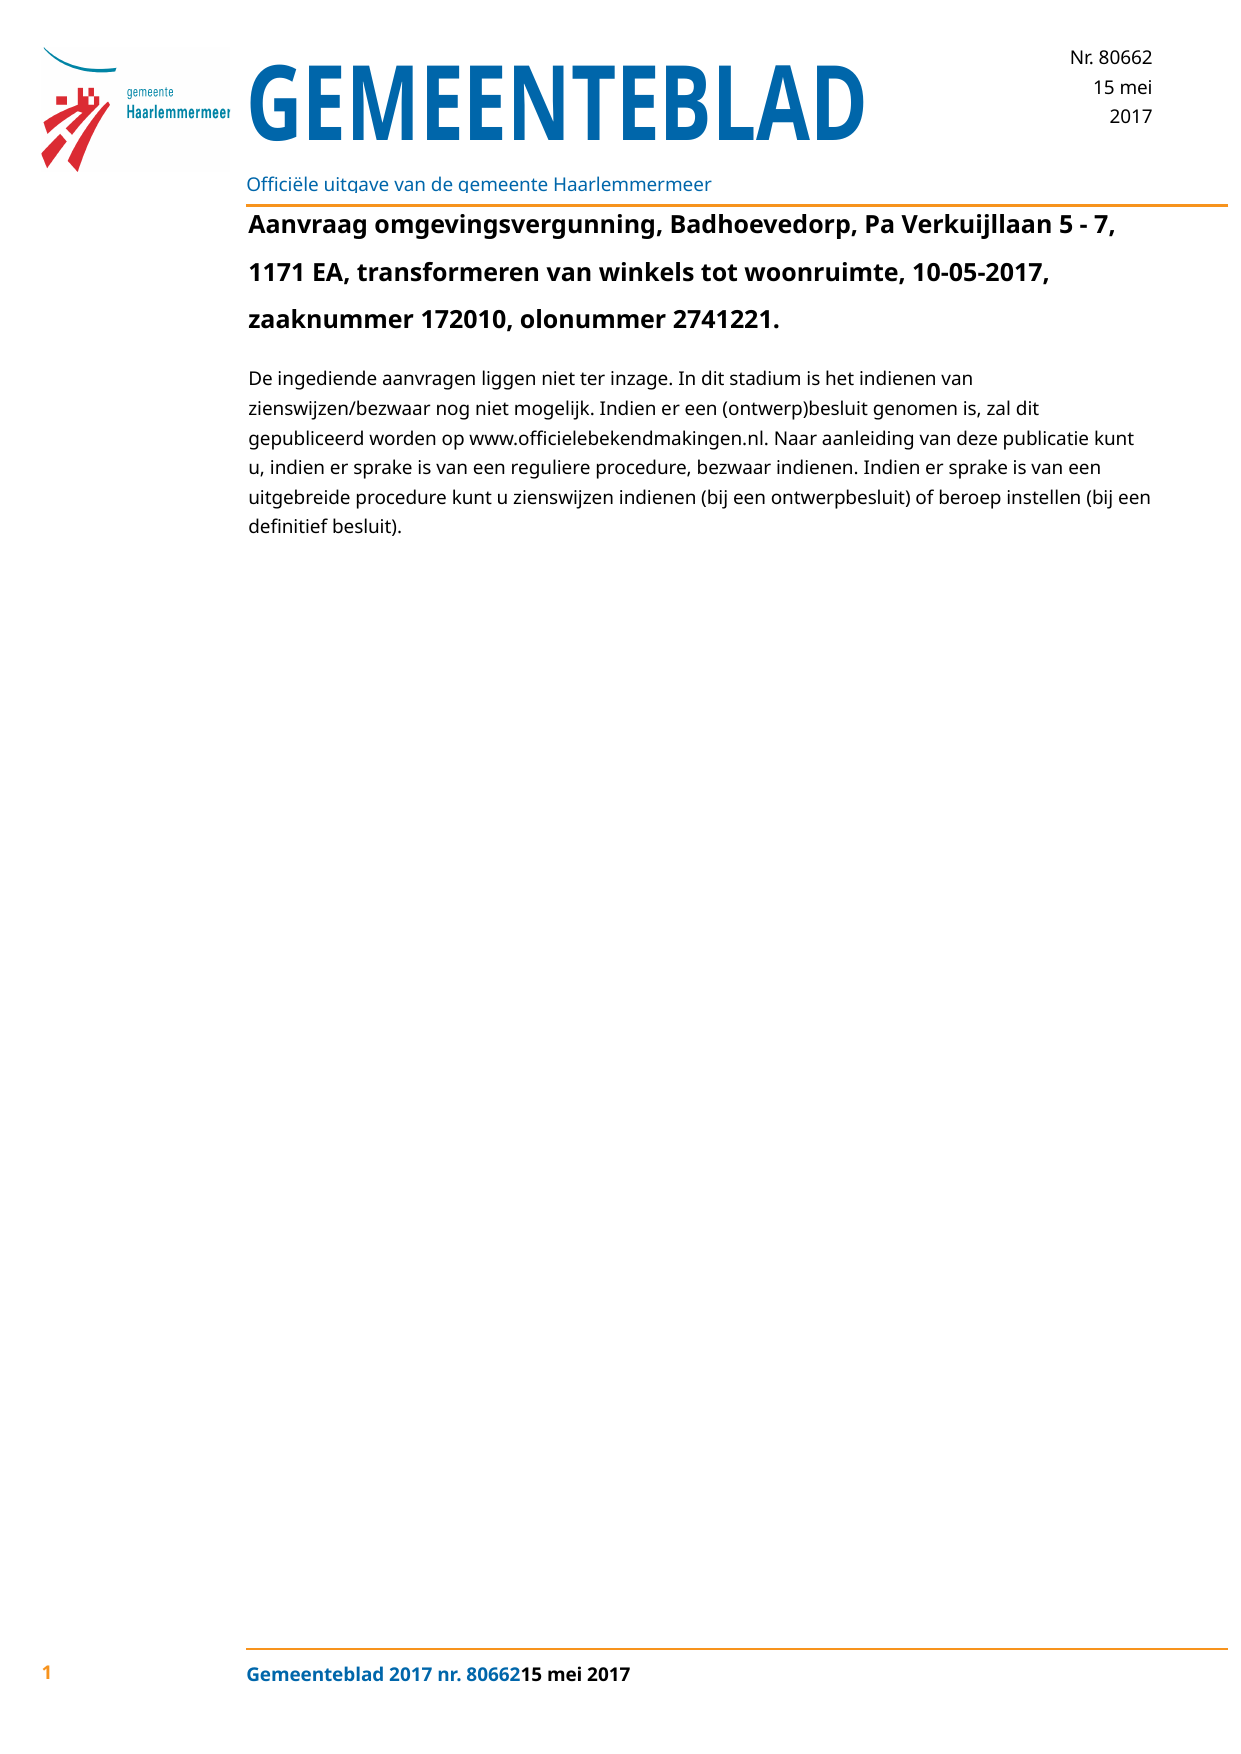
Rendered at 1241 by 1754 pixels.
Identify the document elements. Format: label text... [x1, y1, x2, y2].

text De ingediende aanvragen liggen niet ter inzage. In dit stadium is het indienen van zienswijzen/bezwaar nog niet mogelijk. Indien er een (ontwerp)besluit genomen is, zal dit gepubliceerd worden op www.officielebekendmakingen.nl. Naar aanleiding van deze publicatie kunt u, indien er sprake is van een reguliere procedure, bezwaar indienen. Indien er sprake is van een uitgebreide procedure kunt u zienswijzen indienen (bij een ontwerpbesluit) of beroep instellen (bij een definitief besluit). [248, 366, 1152, 539]
picture [41, 47, 231, 172]
text Aanvraag omgevingsvergunning, Badhoevedorp, Pa Verkuijllaan 5 - 7, 1171 EA, transformeren van winkels tot woonruimte, 10-05-2017, zaaknummer 172010, olonummer 2741221. [248, 207, 1152, 336]
